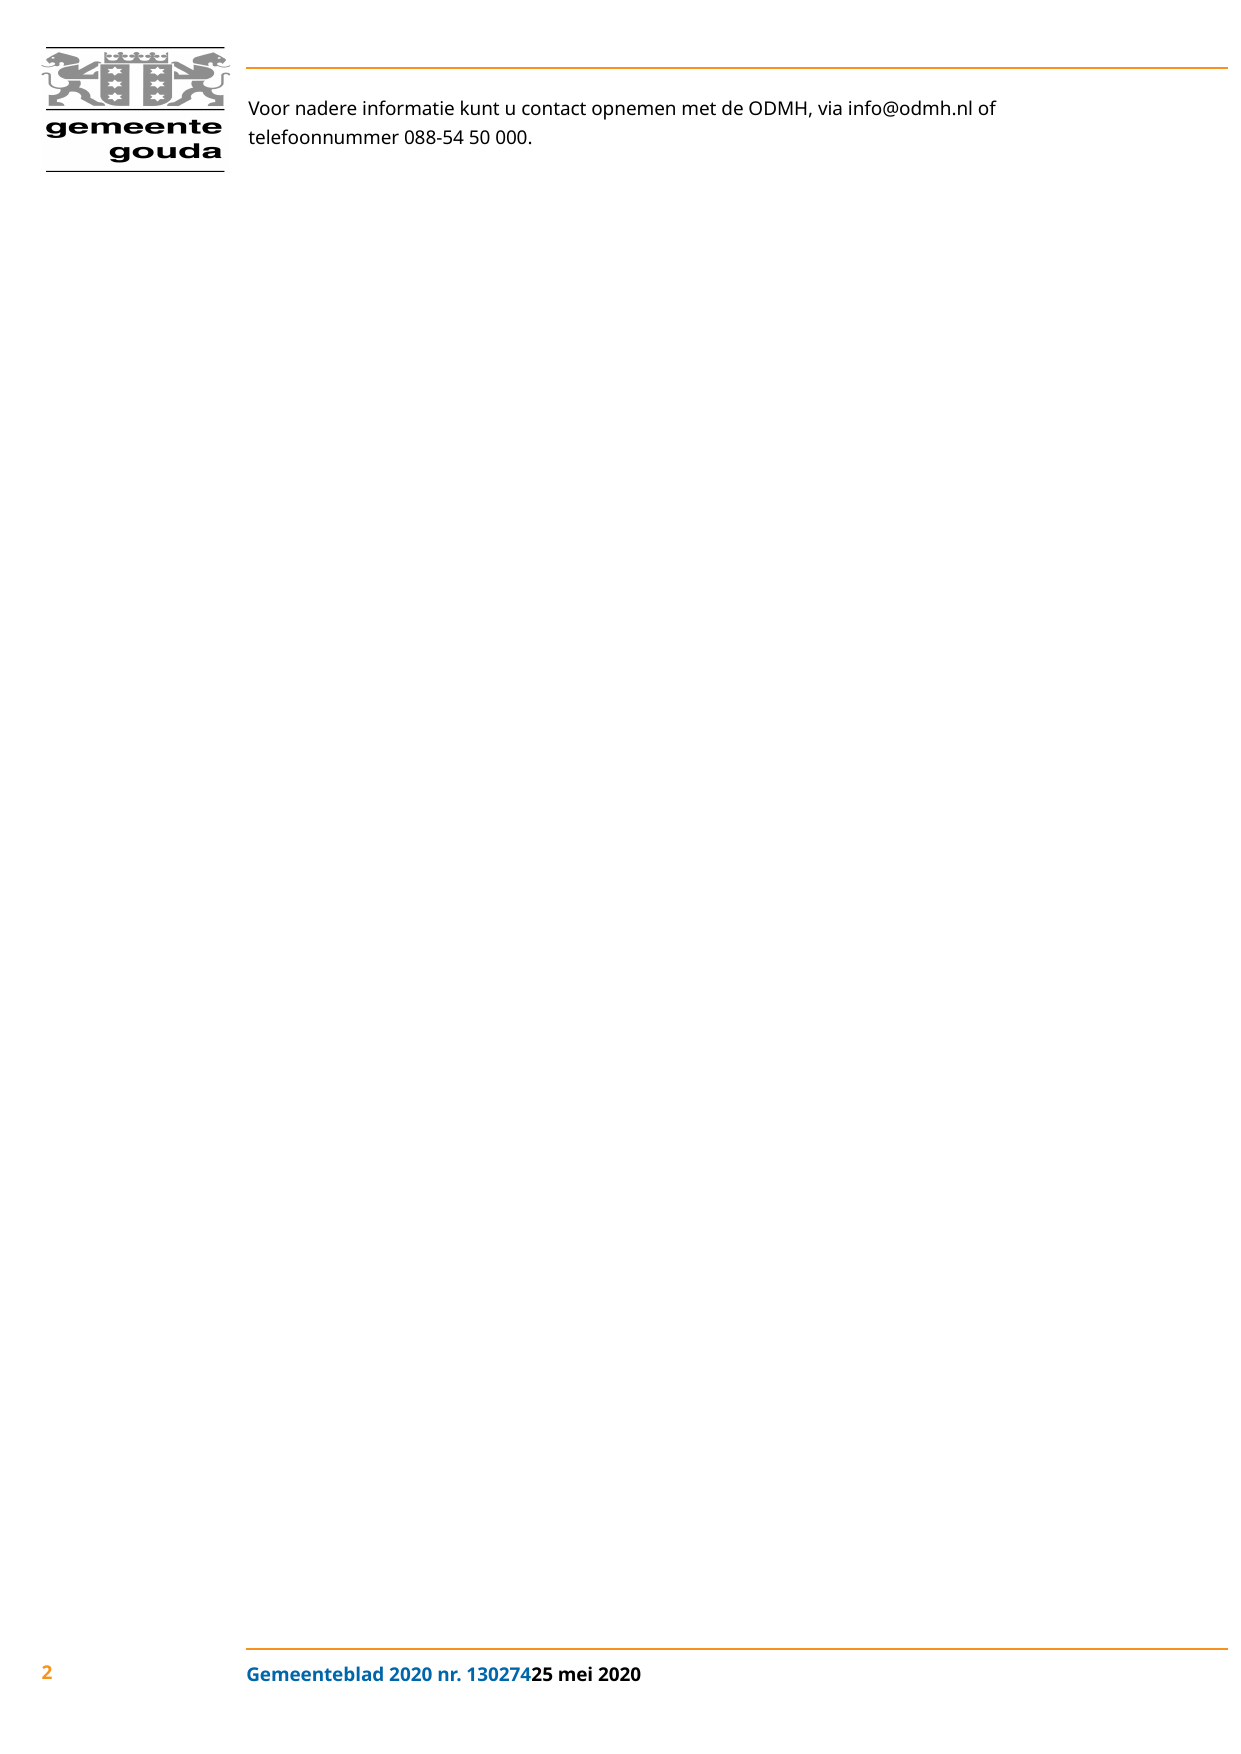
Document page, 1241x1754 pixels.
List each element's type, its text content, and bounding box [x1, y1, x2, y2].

text Voor nadere informatie kunt u contact opnemen met de ODMH, via info@odmh.nl of telefoonnummer 088-54 50 000. [248, 95, 1152, 150]
picture [41, 47, 231, 172]
